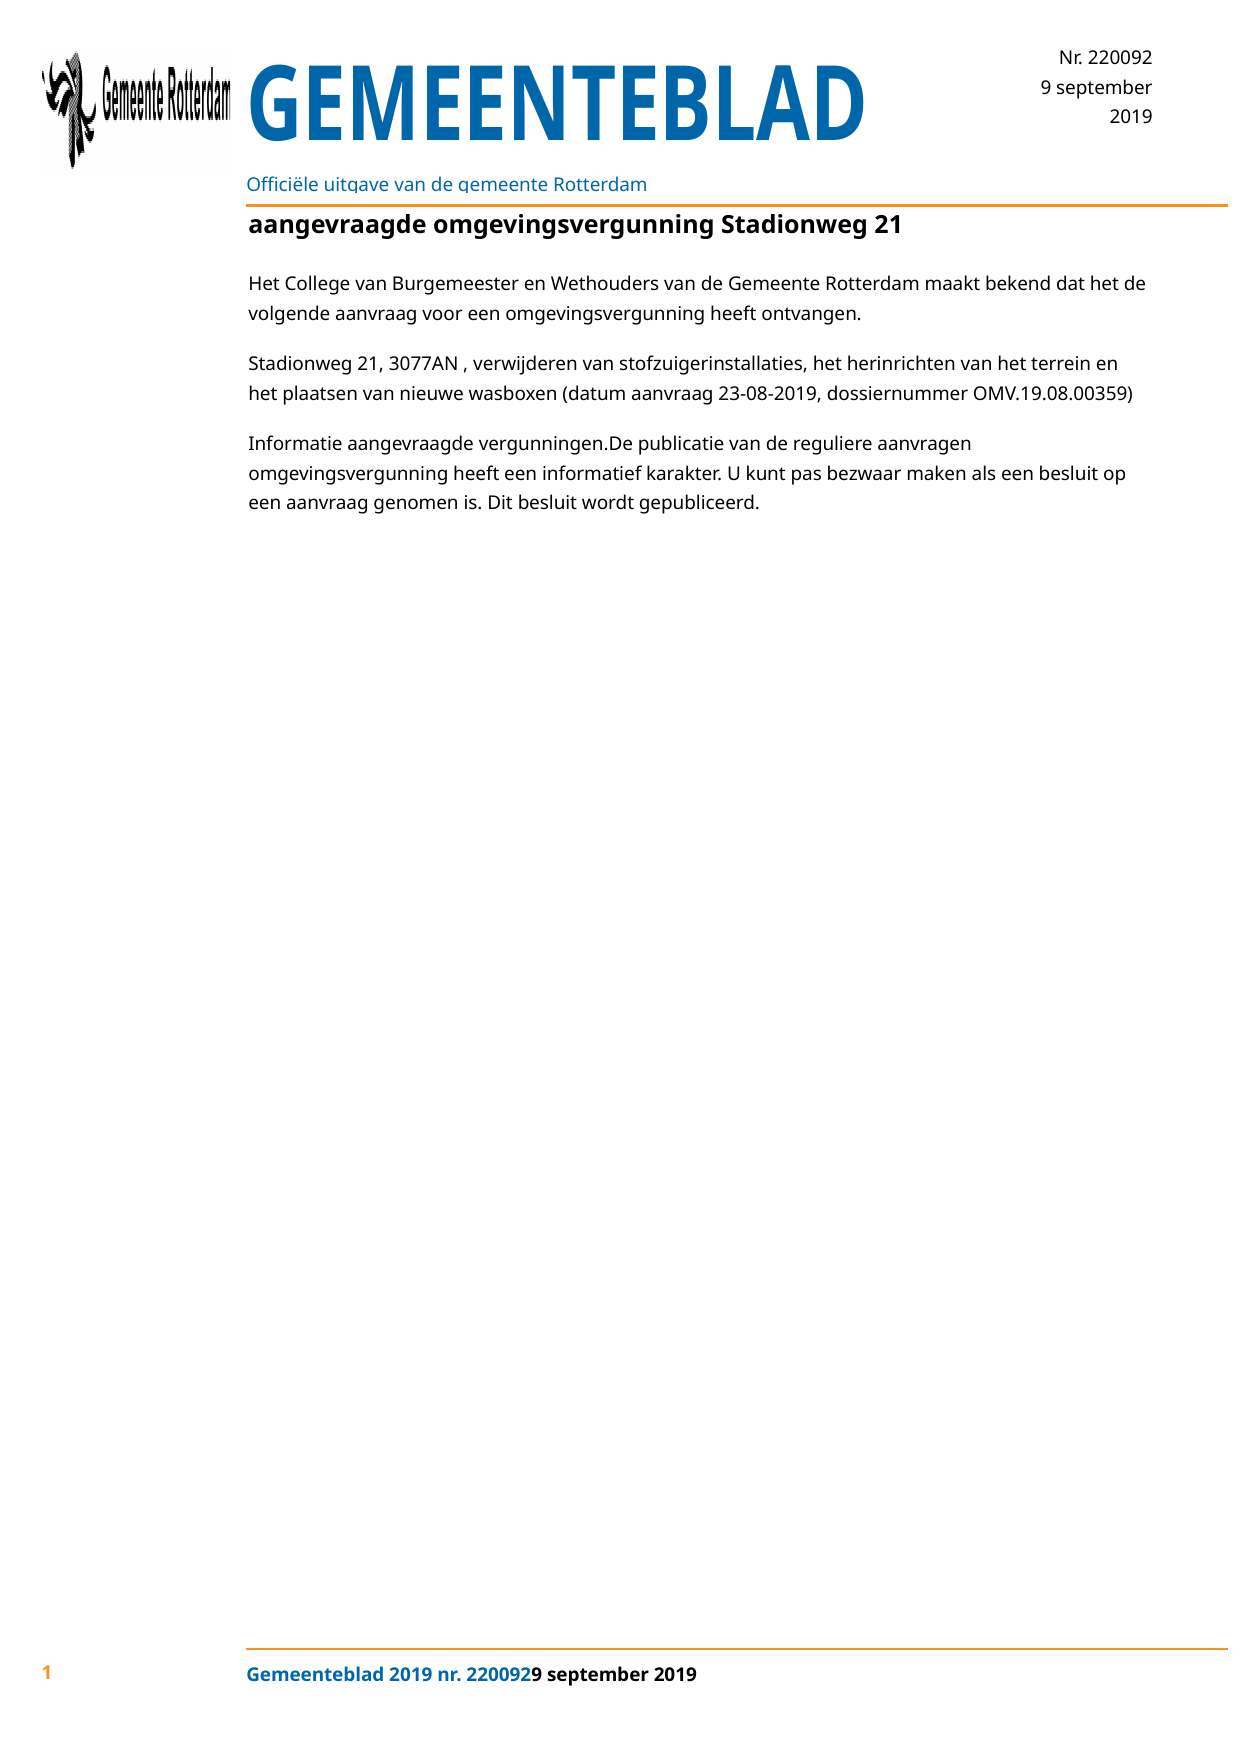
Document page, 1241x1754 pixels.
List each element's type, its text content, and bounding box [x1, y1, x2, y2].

text Informatie aangevraagde vergunningen.De publicatie van de reguliere aanvragen omgevingsvergunning heeft een informatief karakter. U kunt pas bezwaar maken als een besluit op een aanvraag genomen is. Dit besluit wordt gepubliceerd. [248, 430, 1152, 515]
text aangevraagde omgevingsvergunning Stadionweg 21 [248, 207, 1152, 241]
picture [41, 47, 231, 172]
text Het College van Burgemeester en Wethouders van de Gemeente Rotterdam maakt bekend dat het de volgende aanvraag voor een omgevingsvergunning heeft ontvangen. [248, 270, 1152, 326]
text Stadionweg 21, 3077AN , verwijderen van stofzuigerinstallaties, het herinrichten van het terrein en het plaatsen van nieuwe wasboxen (datum aanvraag 23-08-2019, dossiernummer OMV.19.08.00359) [248, 350, 1152, 406]
